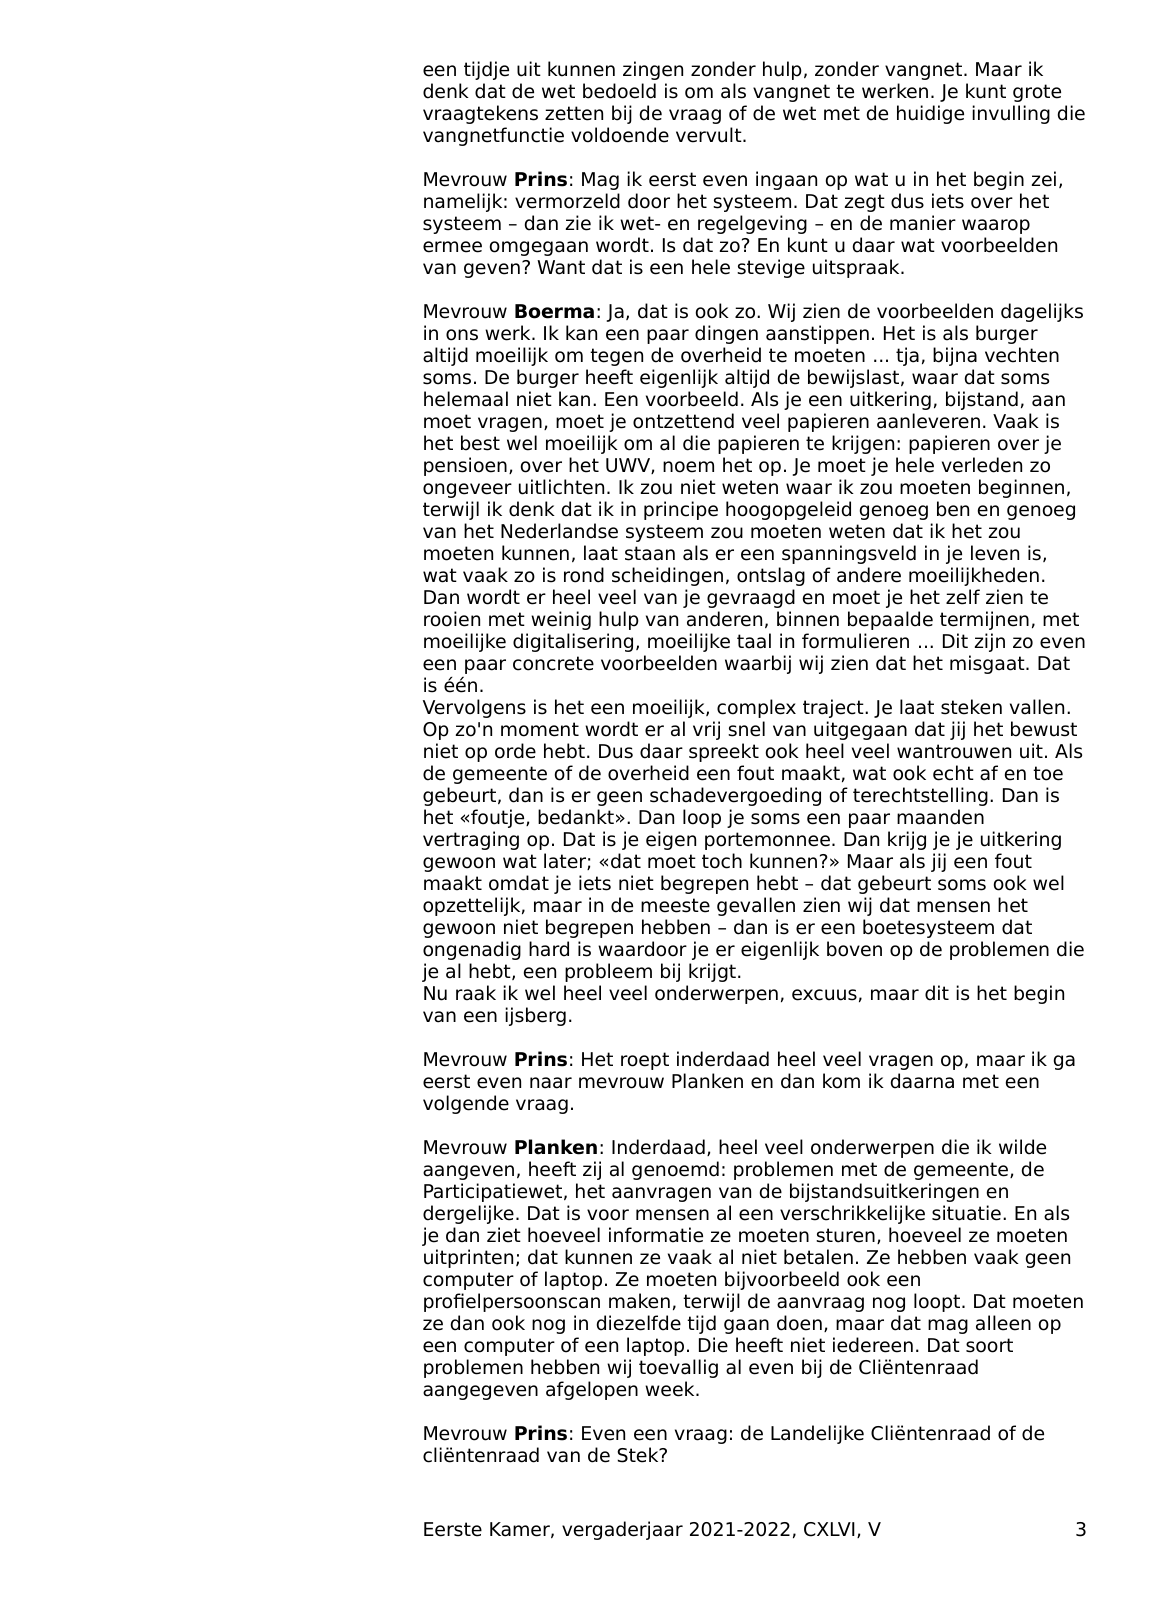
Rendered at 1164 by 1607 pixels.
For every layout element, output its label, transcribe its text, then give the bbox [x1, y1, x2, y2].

text Mevrouw Planken: Inderdaad, heel veel onderwerpen die ik wilde aangeven, heeft zij al genoemd: problemen met de gemeente, de Participatiewet, het aanvragen van de bijstandsuitkeringen en dergelijke. Dat is voor mensen al een verschrikkelijke situatie. En als je dan ziet hoeveel informatie ze moeten sturen, hoeveel ze moeten uitprinten; dat kunnen ze vaak al niet betalen. Ze hebben vaak geen computer of laptop. Ze moeten bijvoorbeeld ook een profielpersoonscan maken, terwijl de aanvraag nog loopt. Dat moeten ze dan ook nog in diezelfde tijd gaan doen, maar dat mag alleen op een computer of een laptop. Die heeft niet iedereen. Dat soort problemen hebben wij toevallig al even bij de Cliëntenraad aangegeven afgelopen week. [422, 1137, 1087, 1401]
text Nu raak ik wel heel veel onderwerpen, excuus, maar dit is het begin van een ijsberg. [422, 983, 1087, 1027]
text een tijdje uit kunnen zingen zonder hulp, zonder vangnet. Maar ik denk dat de wet bedoeld is om als vangnet te werken. Je kunt grote vraagtekens zetten bij de vraag of de wet met de huidige invulling die vangnetfunctie voldoende vervult. [422, 59, 1087, 147]
text Mevrouw Prins: Even een vraag: de Landelijke Cliëntenraad of de cliëntenraad van de Stek? [422, 1423, 1087, 1467]
text Mevrouw Boerma: Ja, dat is ook zo. Wij zien de voorbeelden dagelijks in ons werk. Ik kan een paar dingen aanstippen. Het is als burger altijd moeilijk om tegen de overheid te moeten ... tja, bijna vechten soms. De burger heeft eigenlijk altijd de bewijslast, waar dat soms helemaal niet kan. Een voorbeeld. Als je een uitkering, bijstand, aan moet vragen, moet je ontzettend veel papieren aanleveren. Vaak is het best wel moeilijk om al die papieren te krijgen: papieren over je pensioen, over het UWV, noem het op. Je moet je hele verleden zo ongeveer uitlichten. Ik zou niet weten waar ik zou moeten beginnen, terwijl ik denk dat ik in principe hoogopgeleid genoeg ben en genoeg van het Nederlandse systeem zou moeten weten dat ik het zou moeten kunnen, laat staan als er een spanningsveld in je leven is, wat vaak zo is rond scheidingen, ontslag of andere moeilijkheden. Dan wordt er heel veel van je gevraagd en moet je het zelf zien te rooien met weinig hulp van anderen, binnen bepaalde termijnen, met moeilijke digitalisering, moeilijke taal in formulieren ... Dit zijn zo even een paar concrete voorbeelden waarbij wij zien dat het misgaat. Dat is één. [422, 301, 1087, 697]
text Vervolgens is het een moeilijk, complex traject. Je laat steken vallen. Op zo'n moment wordt er al vrij snel van uitgegaan dat jij het bewust niet op orde hebt. Dus daar spreekt ook heel veel wantrouwen uit. Als de gemeente of de overheid een fout maakt, wat ook echt af en toe gebeurt, dan is er geen schadevergoeding of terechtstelling. Dan is het «foutje, bedankt». Dan loop je soms een paar maanden vertraging op. Dat is je eigen portemonnee. Dan krijg je je uitkering gewoon wat later; «dat moet toch kunnen?» Maar als jij een fout maakt omdat je iets niet begrepen hebt – dat gebeurt soms ook wel opzettelijk, maar in de meeste gevallen zien wij dat mensen het gewoon niet begrepen hebben – dan is er een boetesysteem dat ongenadig hard is waardoor je er eigenlijk boven op de problemen die je al hebt, een probleem bij krijgt. [422, 697, 1087, 983]
text Mevrouw Prins: Mag ik eerst even ingaan op wat u in het begin zei, namelijk: vermorzeld door het systeem. Dat zegt dus iets over het systeem – dan zie ik wet- en regelgeving – en de manier waarop ermee omgegaan wordt. Is dat zo? En kunt u daar wat voorbeelden van geven? Want dat is een hele stevige uitspraak. [422, 169, 1087, 279]
text Mevrouw Prins: Het roept inderdaad heel veel vragen op, maar ik ga eerst even naar mevrouw Planken en dan kom ik daarna met een volgende vraag. [422, 1049, 1087, 1115]
